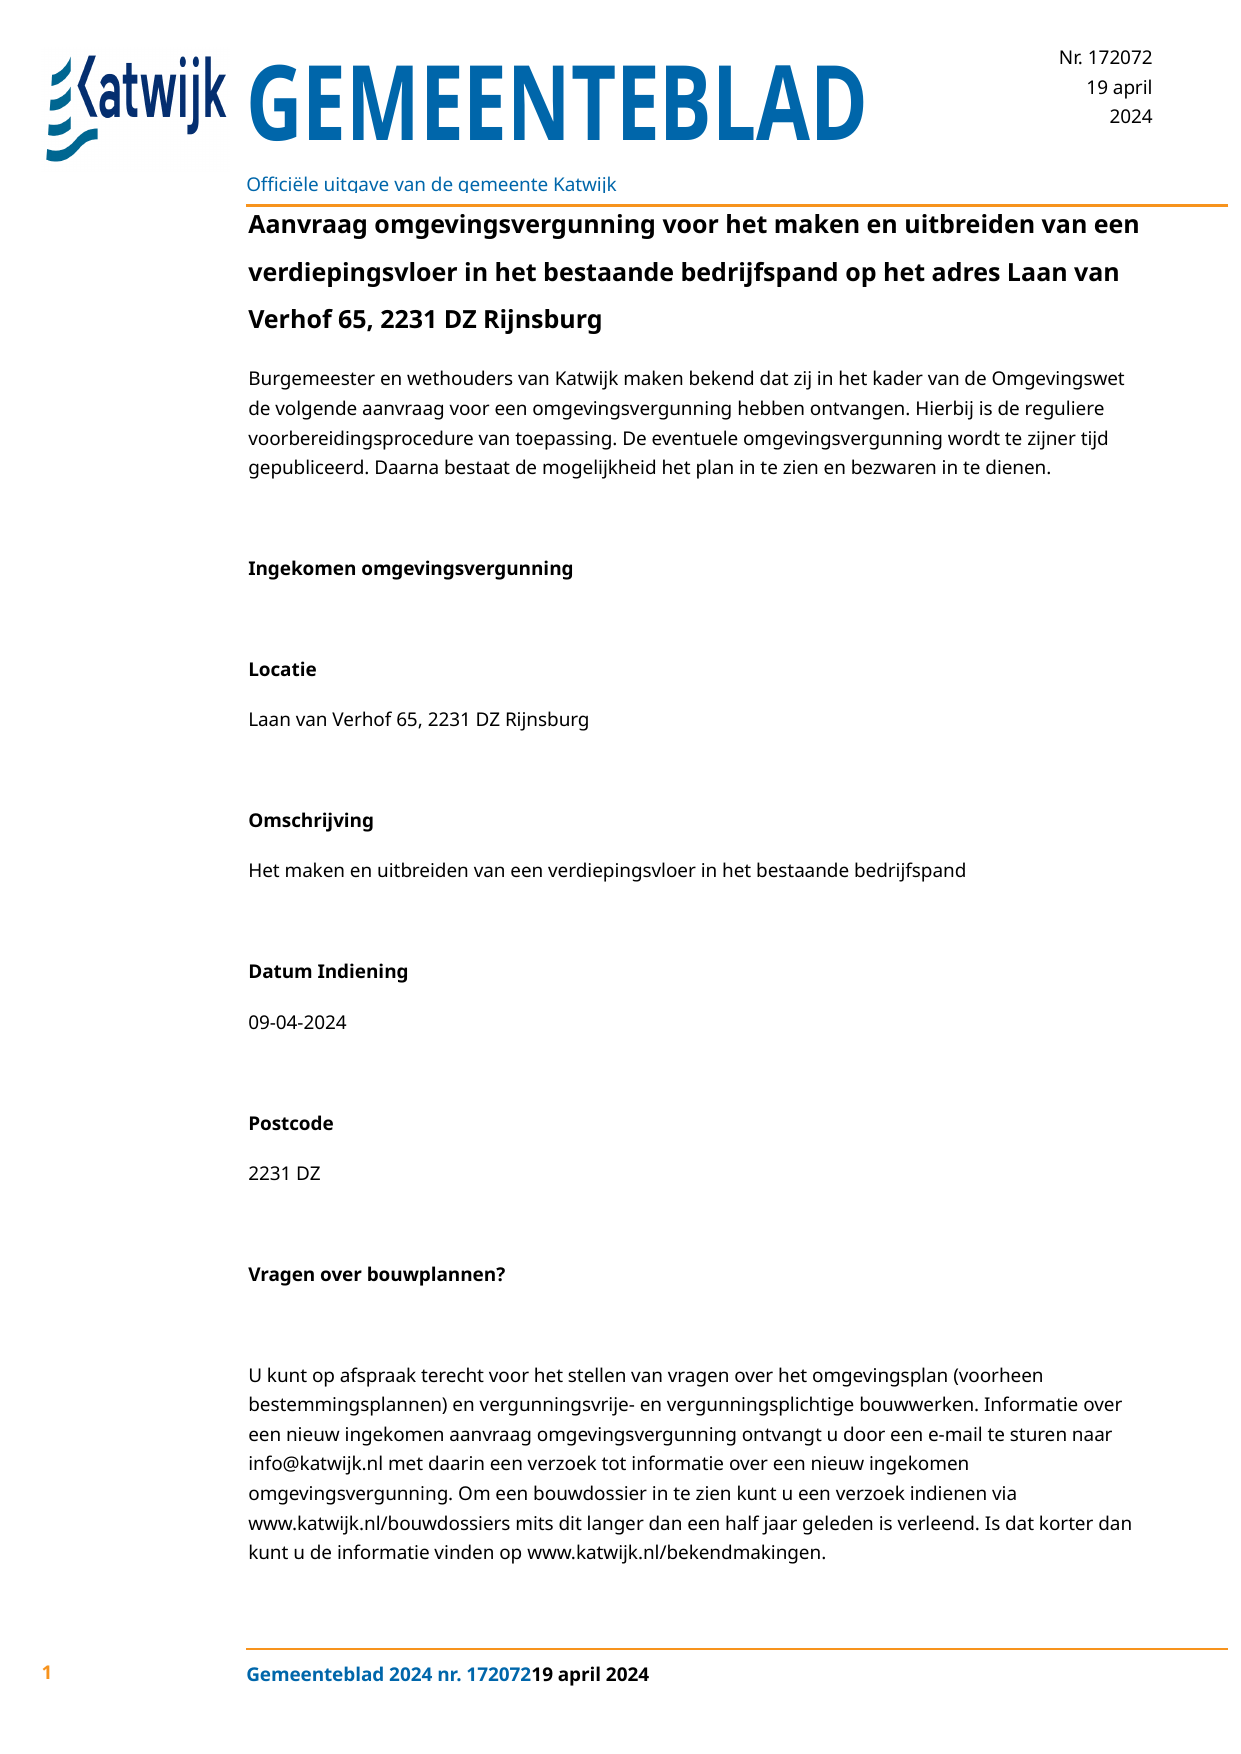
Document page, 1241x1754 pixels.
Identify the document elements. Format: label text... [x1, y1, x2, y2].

text Laan van Verhof 65, 2231 DZ Rijnsburg [248, 706, 1152, 732]
text Datum Indiening [248, 958, 1152, 984]
text Burgemeester en wethouders van Katwijk maken bekend dat zij in het kader van de Omgevingswet de volgende aanvraag voor een omgevingsvergunning hebben ontvangen. Hierbij is de reguliere voorbereidingsprocedure van toepassing. De eventuele omgevingsvergunning wordt te zijner tijd gepubliceerd. Daarna bestaat de mogelijkheid het plan in te zien en bezwaren in te dienen. [248, 366, 1152, 480]
text Aanvraag omgevingsvergunning voor het maken en uitbreiden van een verdiepingsvloer in het bestaande bedrijfspand op het adres Laan van Verhof 65, 2231 DZ Rijnsburg [248, 207, 1152, 336]
text Het maken en uitbreiden van een verdiepingsvloer in het bestaande bedrijfspand [248, 858, 1152, 883]
text 2231 DZ [248, 1160, 1152, 1186]
text Omschrijving [248, 807, 1152, 833]
text Locatie [248, 656, 1152, 682]
text Vragen over bouwplannen? [248, 1261, 1152, 1287]
text U kunt op afspraak terecht voor het stellen van vragen over het omgevingsplan (voorheen bestemmingsplannen) en vergunningsvrije- en vergunningsplichtige bouwwerken. Informatie over een nieuw ingekomen aanvraag omgevingsvergunning ontvangt u door een e-mail te sturen naar info@katwijk.nl met daarin een verzoek tot informatie over een nieuw ingekomen omgevingsvergunning. Om een bouwdossier in te zien kunt u een verzoek indienen via www.katwijk.nl/bouwdossiers mits dit langer dan een half jaar geleden is verleend. Is dat korter dan kunt u de informatie vinden op www.katwijk.nl/bekendmakingen. [248, 1362, 1152, 1565]
picture [41, 47, 231, 172]
text 09-04-2024 [248, 1009, 1152, 1034]
text Ingekomen omgevingsvergunning [248, 555, 1152, 581]
text Postcode [248, 1110, 1152, 1135]
